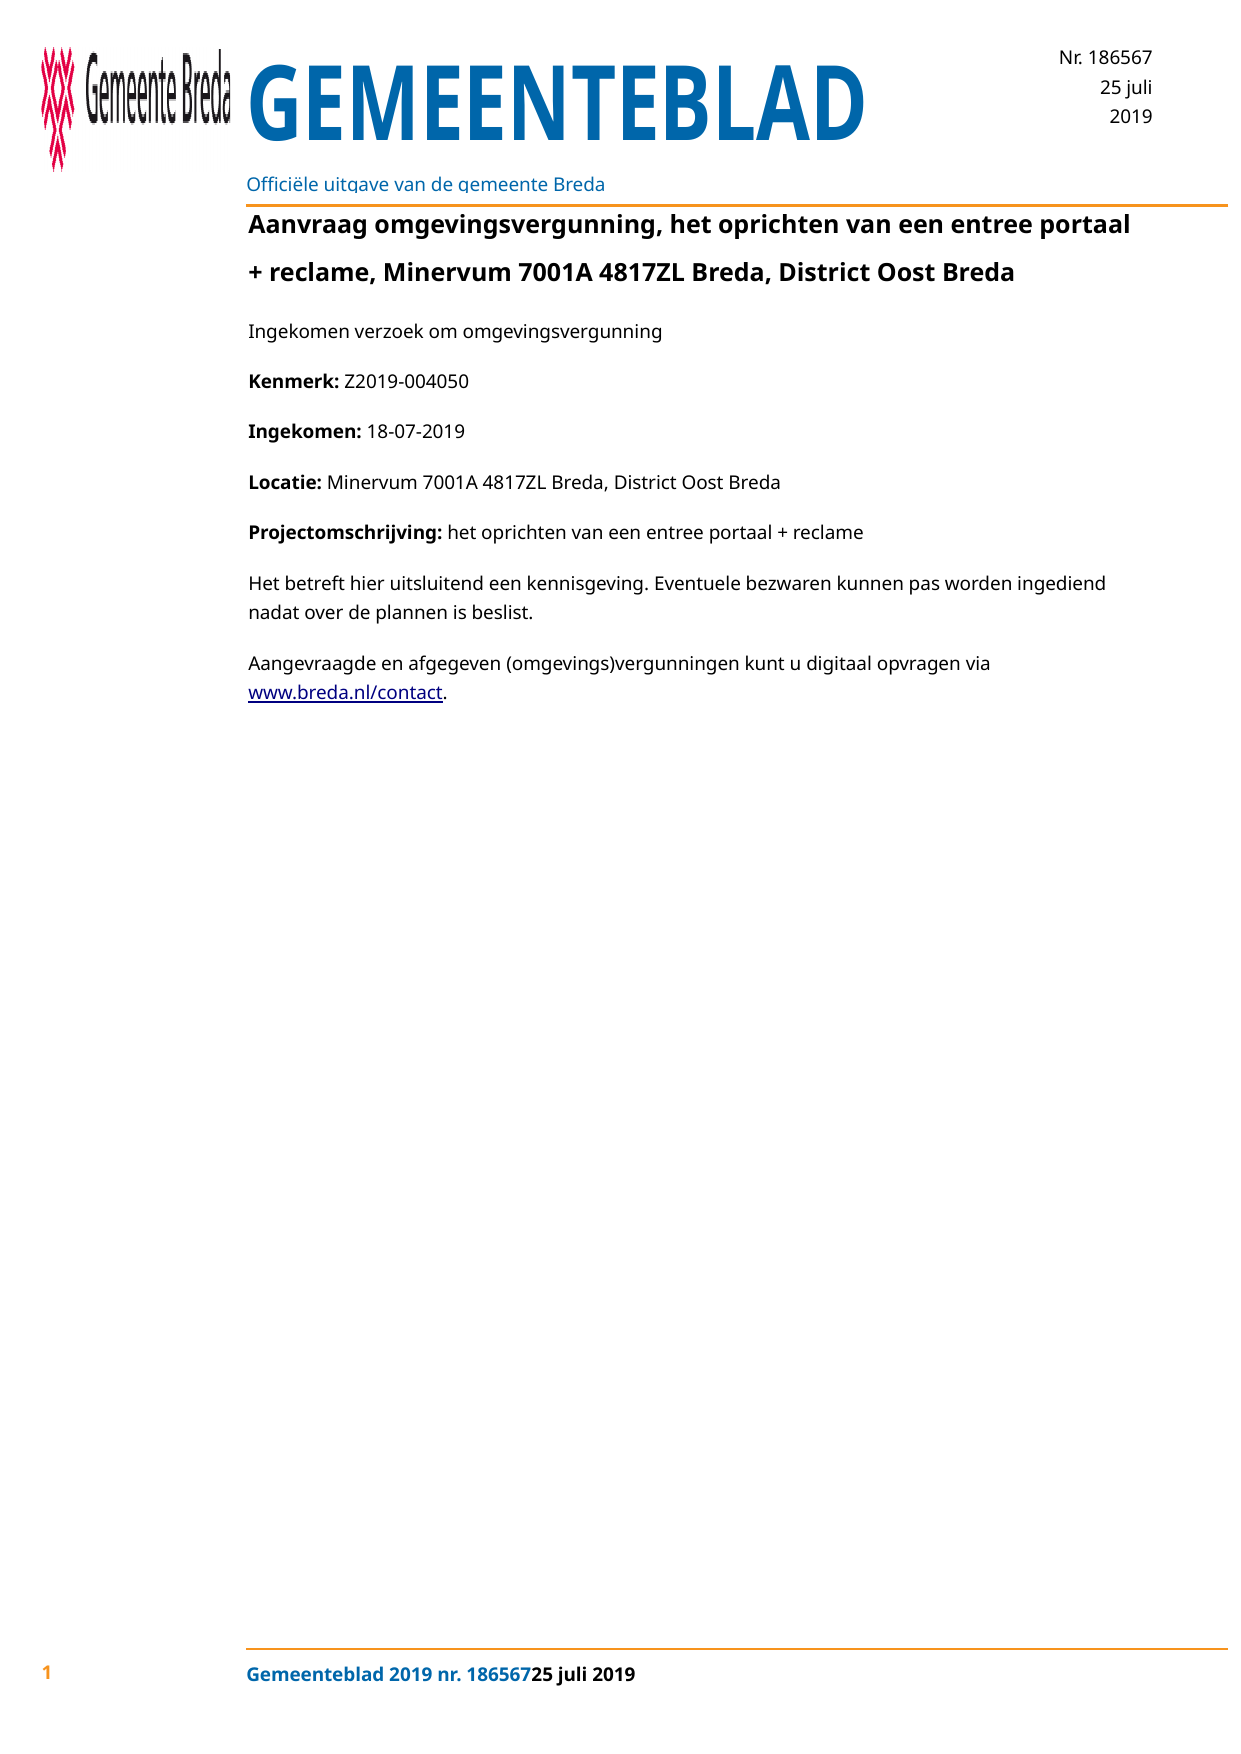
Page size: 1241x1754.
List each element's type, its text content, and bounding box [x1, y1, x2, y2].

text Projectomschrijving: het oprichten van een entree portaal + reclame [248, 519, 1152, 545]
text Aangevraagde en afgegeven (omgevings)vergunningen kunt u digitaal opvragen via www.breda.nl/contact. [248, 650, 1152, 705]
text Het betreft hier uitsluitend een kennisgeving. Eventuele bezwaren kunnen pas worden ingediend nadat over de plannen is beslist. [248, 570, 1152, 625]
text Kenmerk: Z2019-004050 [248, 368, 1152, 394]
text Locatie: Minervum 7001A 4817ZL Breda, District Oost Breda [248, 469, 1152, 495]
text Ingekomen verzoek om omgevingsvergunning [248, 318, 1152, 344]
text Aanvraag omgevingsvergunning, het oprichten van een entree portaal + reclame, Minervum 7001A 4817ZL Breda, District Oost Breda [248, 207, 1152, 288]
picture [41, 47, 231, 172]
text Ingekomen: 18-07-2019 [248, 419, 1152, 444]
